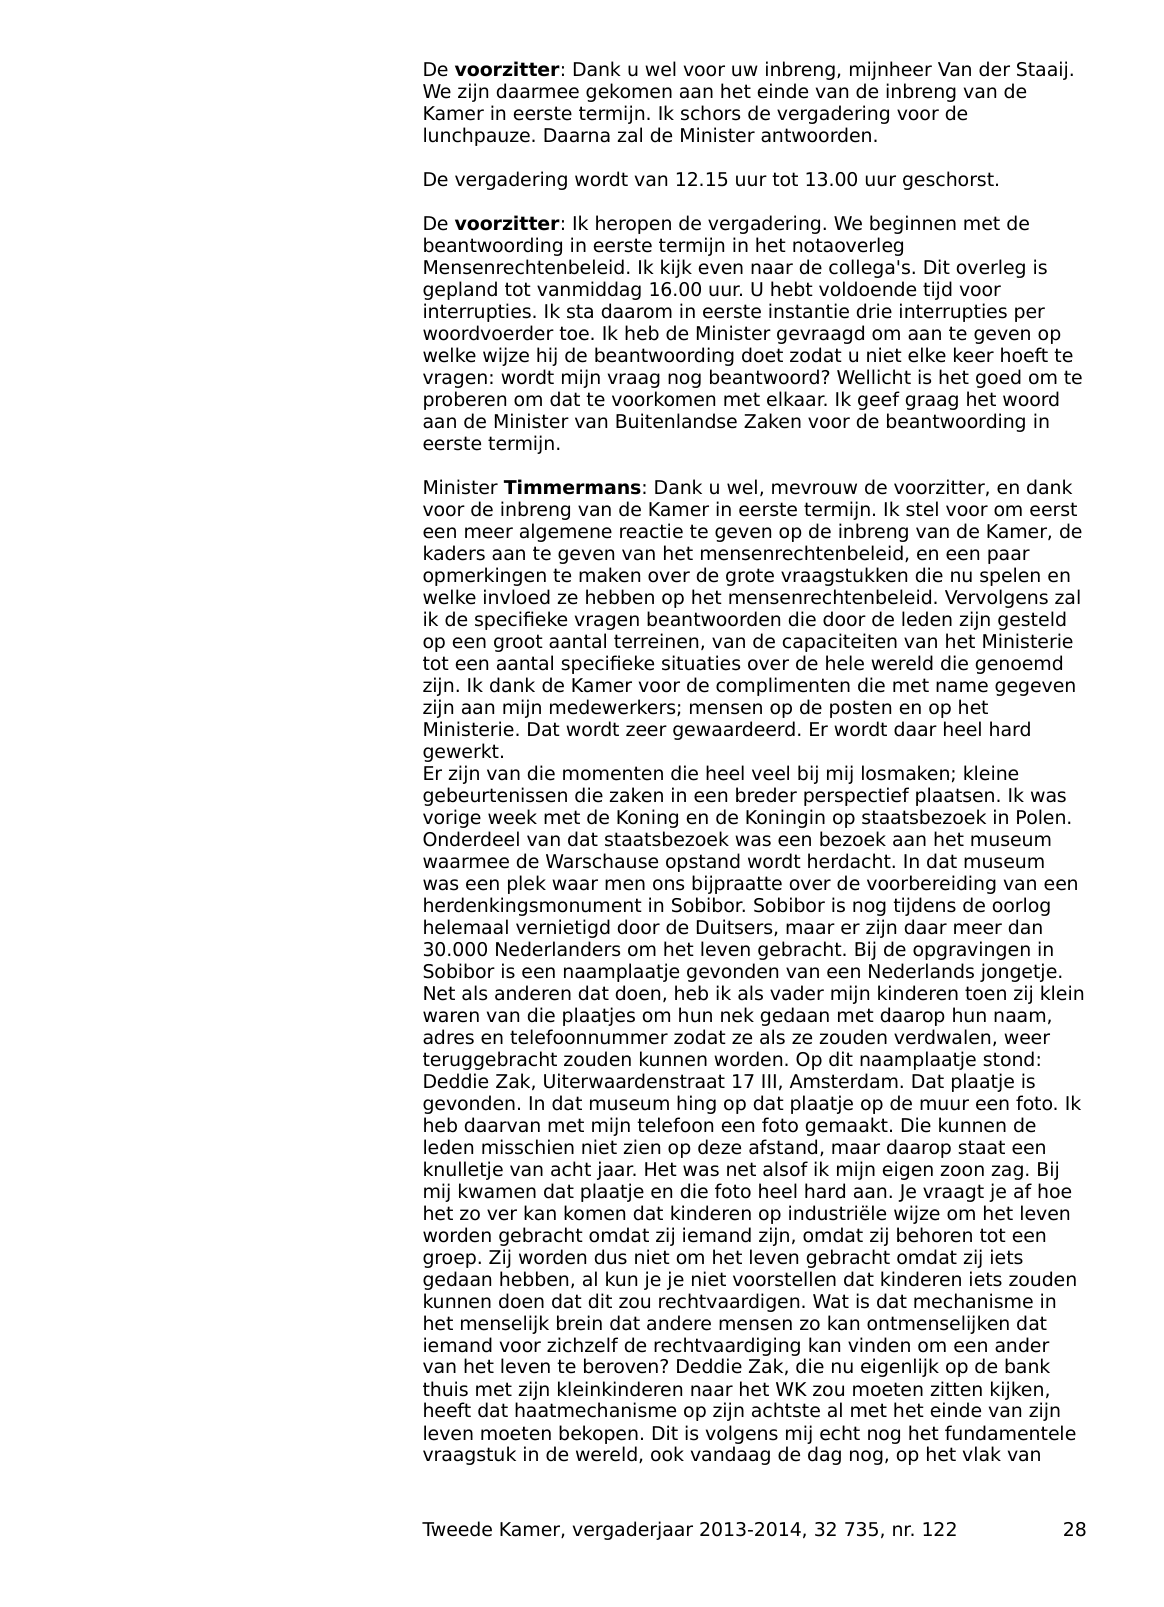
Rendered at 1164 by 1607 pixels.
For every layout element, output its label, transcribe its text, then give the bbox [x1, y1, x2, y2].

text Er zijn van die momenten die heel veel bij mij losmaken; kleine gebeurtenissen die zaken in een breder perspectief plaatsen. Ik was vorige week met de Koning en de Koningin op staatsbezoek in Polen. Onderdeel van dat staatsbezoek was een bezoek aan het museum waarmee de Warschause opstand wordt herdacht. In dat museum was een plek waar men ons bijpraatte over de voorbereiding van een herdenkingsmonument in Sobibor. Sobibor is nog tijdens de oorlog helemaal vernietigd door de Duitsers, maar er zijn daar meer dan 30.000 Nederlanders om het leven gebracht. Bij de opgravingen in Sobibor is een naamplaatje gevonden van een Nederlands jongetje. Net als anderen dat doen, heb ik als vader mijn kinderen toen zij klein waren van die plaatjes om hun nek gedaan met daarop hun naam, adres en telefoonnummer zodat ze als ze zouden verdwalen, weer teruggebracht zouden kunnen worden. Op dit naamplaatje stond: Deddie Zak, Uiterwaardenstraat 17 III, Amsterdam. Dat plaatje is gevonden. In dat museum hing op dat plaatje op de muur een foto. Ik heb daarvan met mijn telefoon een foto gemaakt. Die kunnen de leden misschien niet zien op deze afstand, maar daarop staat een knulletje van acht jaar. Het was net alsof ik mijn eigen zoon zag. Bij mij kwamen dat plaatje en die foto heel hard aan. Je vraagt je af hoe het zo ver kan komen dat kinderen op industriële wijze om het leven worden gebracht omdat zij iemand zijn, omdat zij behoren tot een groep. Zij worden dus niet om het leven gebracht omdat zij iets gedaan hebben, al kun je je niet voorstellen dat kinderen iets zouden kunnen doen dat dit zou rechtvaardigen. Wat is dat mechanisme in het menselijk brein dat andere mensen zo kan ontmenselijken dat iemand voor zichzelf de rechtvaardiging kan vinden om een ander van het leven te beroven? Deddie Zak, die nu eigenlijk op de bank thuis met zijn kleinkinderen naar het WK zou moeten zitten kijken, heeft dat haatmechanisme op zijn achtste al met het einde van zijn leven moeten bekopen. Dit is volgens mij echt nog het fundamentele vraagstuk in de wereld, ook vandaag de dag nog, op het vlak van [422, 763, 1087, 1466]
text De voorzitter: Dank u wel voor uw inbreng, mijnheer Van der Staaij. We zijn daarmee gekomen aan het einde van de inbreng van de Kamer in eerste termijn. Ik schors de vergadering voor de lunchpauze. Daarna zal de Minister antwoorden. [422, 59, 1087, 147]
text Minister Timmermans: Dank u wel, mevrouw de voorzitter, en dank voor de inbreng van de Kamer in eerste termijn. Ik stel voor om eerst een meer algemene reactie te geven op de inbreng van de Kamer, de kaders aan te geven van het mensenrechtenbeleid, en een paar opmerkingen te maken over de grote vraagstukken die nu spelen en welke invloed ze hebben op het mensenrechtenbeleid. Vervolgens zal ik de specifieke vragen beantwoorden die door de leden zijn gesteld op een groot aantal terreinen, van de capaciteiten van het Ministerie tot een aantal specifieke situaties over de hele wereld die genoemd zijn. Ik dank de Kamer voor de complimenten die met name gegeven zijn aan mijn medewerkers; mensen op de posten en op het Ministerie. Dat wordt zeer gewaardeerd. Er wordt daar heel hard gewerkt. [422, 477, 1087, 763]
text De vergadering wordt van 12.15 uur tot 13.00 uur geschorst. [422, 169, 1087, 191]
text De voorzitter: Ik heropen de vergadering. We beginnen met de beantwoording in eerste termijn in het notaoverleg Mensenrechtenbeleid. Ik kijk even naar de collega's. Dit overleg is gepland tot vanmiddag 16.00 uur. U hebt voldoende tijd voor interrupties. Ik sta daarom in eerste instantie drie interrupties per woordvoerder toe. Ik heb de Minister gevraagd om aan te geven op welke wijze hij de beantwoording doet zodat u niet elke keer hoeft te vragen: wordt mijn vraag nog beantwoord? Wellicht is het goed om te proberen om dat te voorkomen met elkaar. Ik geef graag het woord aan de Minister van Buitenlandse Zaken voor de beantwoording in eerste termijn. [422, 213, 1087, 455]
